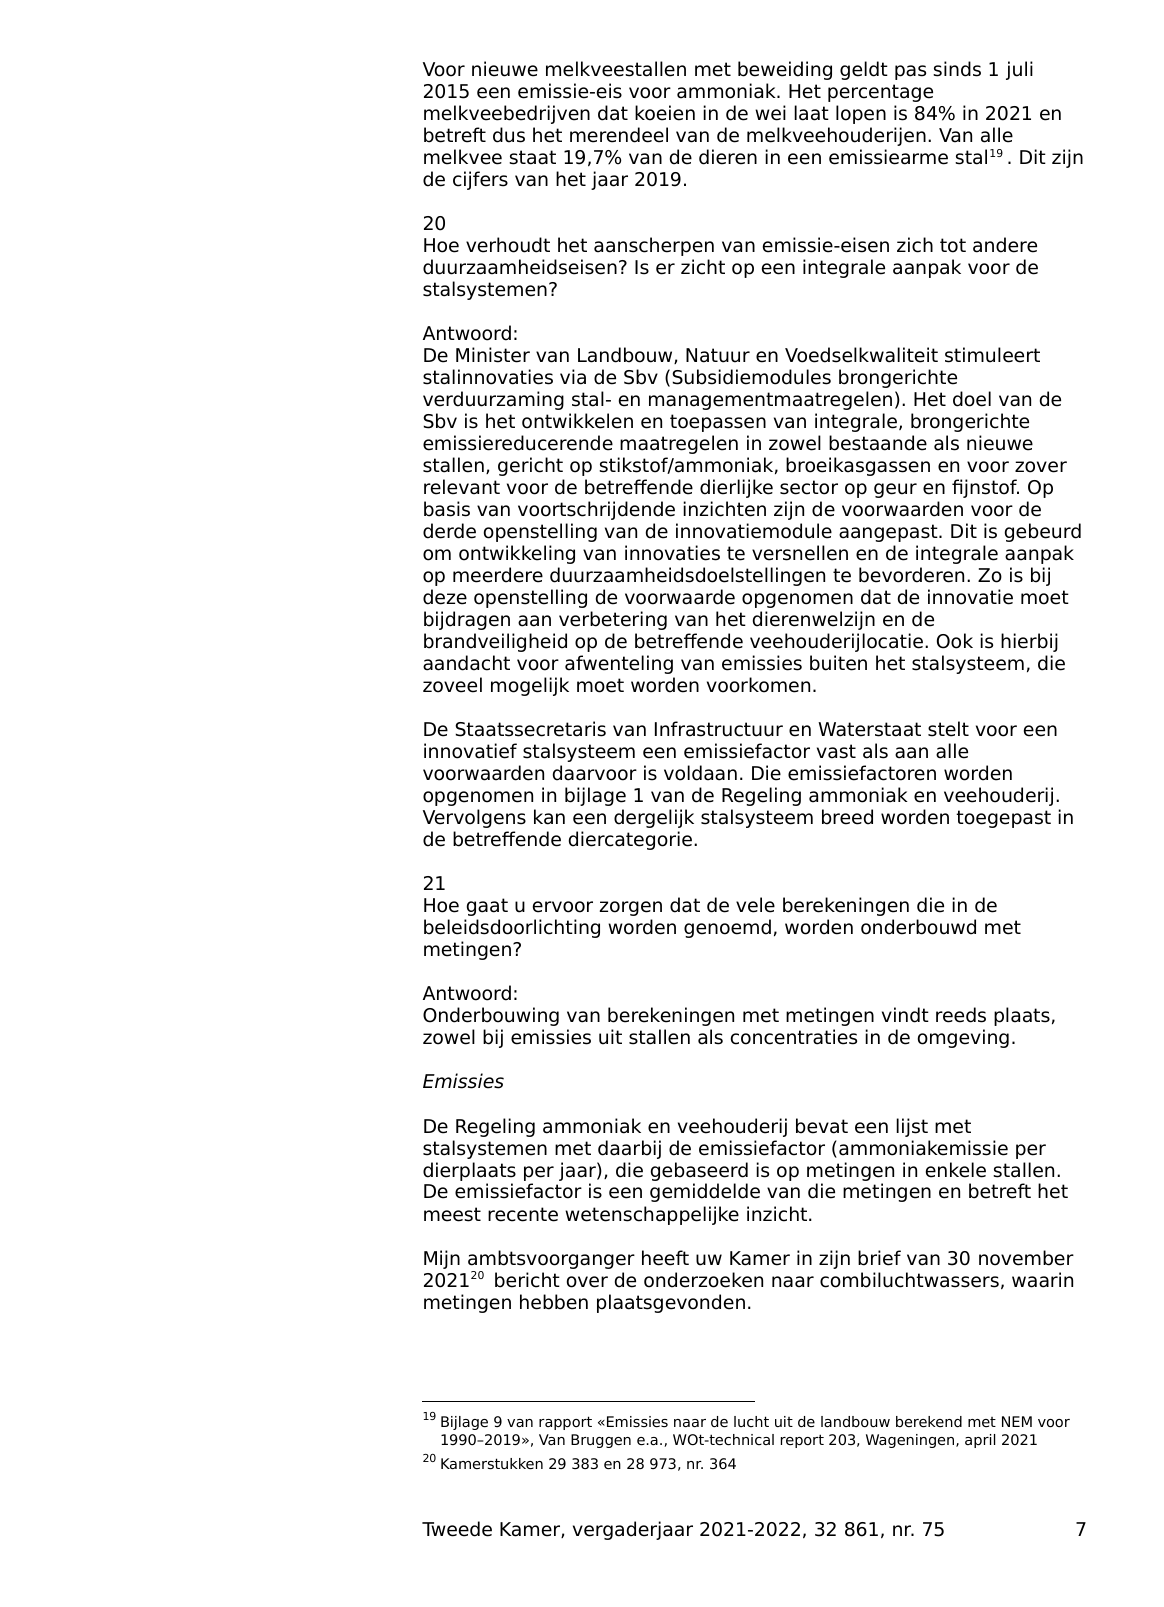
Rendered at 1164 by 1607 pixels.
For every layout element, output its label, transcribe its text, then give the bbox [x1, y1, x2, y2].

text Kamerstukken 29 383 en 28 973, nr. 364 [422, 1452, 1087, 1474]
text 20 [422, 213, 1087, 235]
text Antwoord: [422, 323, 1087, 345]
text De Regeling ammoniak en veehouderij bevat een lijst met stalsystemen met daarbij de emissiefactor (ammoniakemissie per dierplaats per jaar), die gebaseerd is op metingen in enkele stallen. De emissiefactor is een gemiddelde van die metingen en betreft het meest recente wetenschappelijke inzicht. [422, 1116, 1087, 1225]
text Hoe gaat u ervoor zorgen dat de vele berekeningen die in de beleidsdoorlichting worden genoemd, worden onderbouwd met metingen? [422, 895, 1087, 961]
text 21 [422, 873, 1087, 895]
text Voor nieuwe melkveestallen met beweiding geldt pas sinds 1 juli 2015 een emissie-eis voor ammoniak. Het percentage melkveebedrijven dat koeien in de wei laat lopen is 84% in 2021 en betreft dus het merendeel van de melkveehouderijen. Van alle melkvee staat 19,7% van de dieren in een emissiearme stal. Dit zijn de cijfers van het jaar 2019. [422, 59, 1087, 191]
subtitle Emissies [422, 1071, 1087, 1093]
text Hoe verhoudt het aanscherpen van emissie-eisen zich tot andere duurzaamheidseisen? Is er zicht op een integrale aanpak voor de stalsystemen? [422, 235, 1087, 301]
text Onderbouwing van berekeningen met metingen vindt reeds plaats, zowel bij emissies uit stallen als concentraties in de omgeving. [422, 1005, 1087, 1049]
text Bijlage 9 van rapport «Emissies naar de lucht uit de landbouw berekend met NEM voor 1990–2019», Van Bruggen e.a., WOt-technical report 203, Wageningen, april 2021 [422, 1410, 1087, 1449]
text Mijn ambtsvoorganger heeft uw Kamer in zijn brief van 30 november 2021 bericht over de onderzoeken naar combiluchtwassers, waarin metingen hebben plaatsgevonden. [422, 1248, 1087, 1313]
text De Staatssecretaris van Infrastructuur en Waterstaat stelt voor een innovatief stalsysteem een emissiefactor vast als aan alle voorwaarden daarvoor is voldaan. Die emissiefactoren worden opgenomen in bijlage 1 van de Regeling ammoniak en veehouderij. Vervolgens kan een dergelijk stalsysteem breed worden toegepast in de betreffende diercategorie. [422, 719, 1087, 851]
text Antwoord: [422, 983, 1087, 1005]
text De Minister van Landbouw, Natuur en Voedselkwaliteit stimuleert stalinnovaties via de Sbv (Subsidiemodules brongerichte verduurzaming stal- en managementmaatregelen). Het doel van de Sbv is het ontwikkelen en toepassen van integrale, brongerichte emissiereducerende maatregelen in zowel bestaande als nieuwe stallen, gericht op stikstof/ammoniak, broeikasgassen en voor zover relevant voor de betreffende dierlijke sector op geur en fijnstof. Op basis van voortschrijdende inzichten zijn de voorwaarden voor de derde openstelling van de innovatiemodule aangepast. Dit is gebeurd om ontwikkeling van innovaties te versnellen en de integrale aanpak op meerdere duurzaamheidsdoelstellingen te bevorderen. Zo is bij deze openstelling de voorwaarde opgenomen dat de innovatie moet bijdragen aan verbetering van het dierenwelzijn en de brandveiligheid op de betreffende veehouderijlocatie. Ook is hierbij aandacht voor afwenteling van emissies buiten het stalsysteem, die zoveel mogelijk moet worden voorkomen. [422, 345, 1087, 697]
